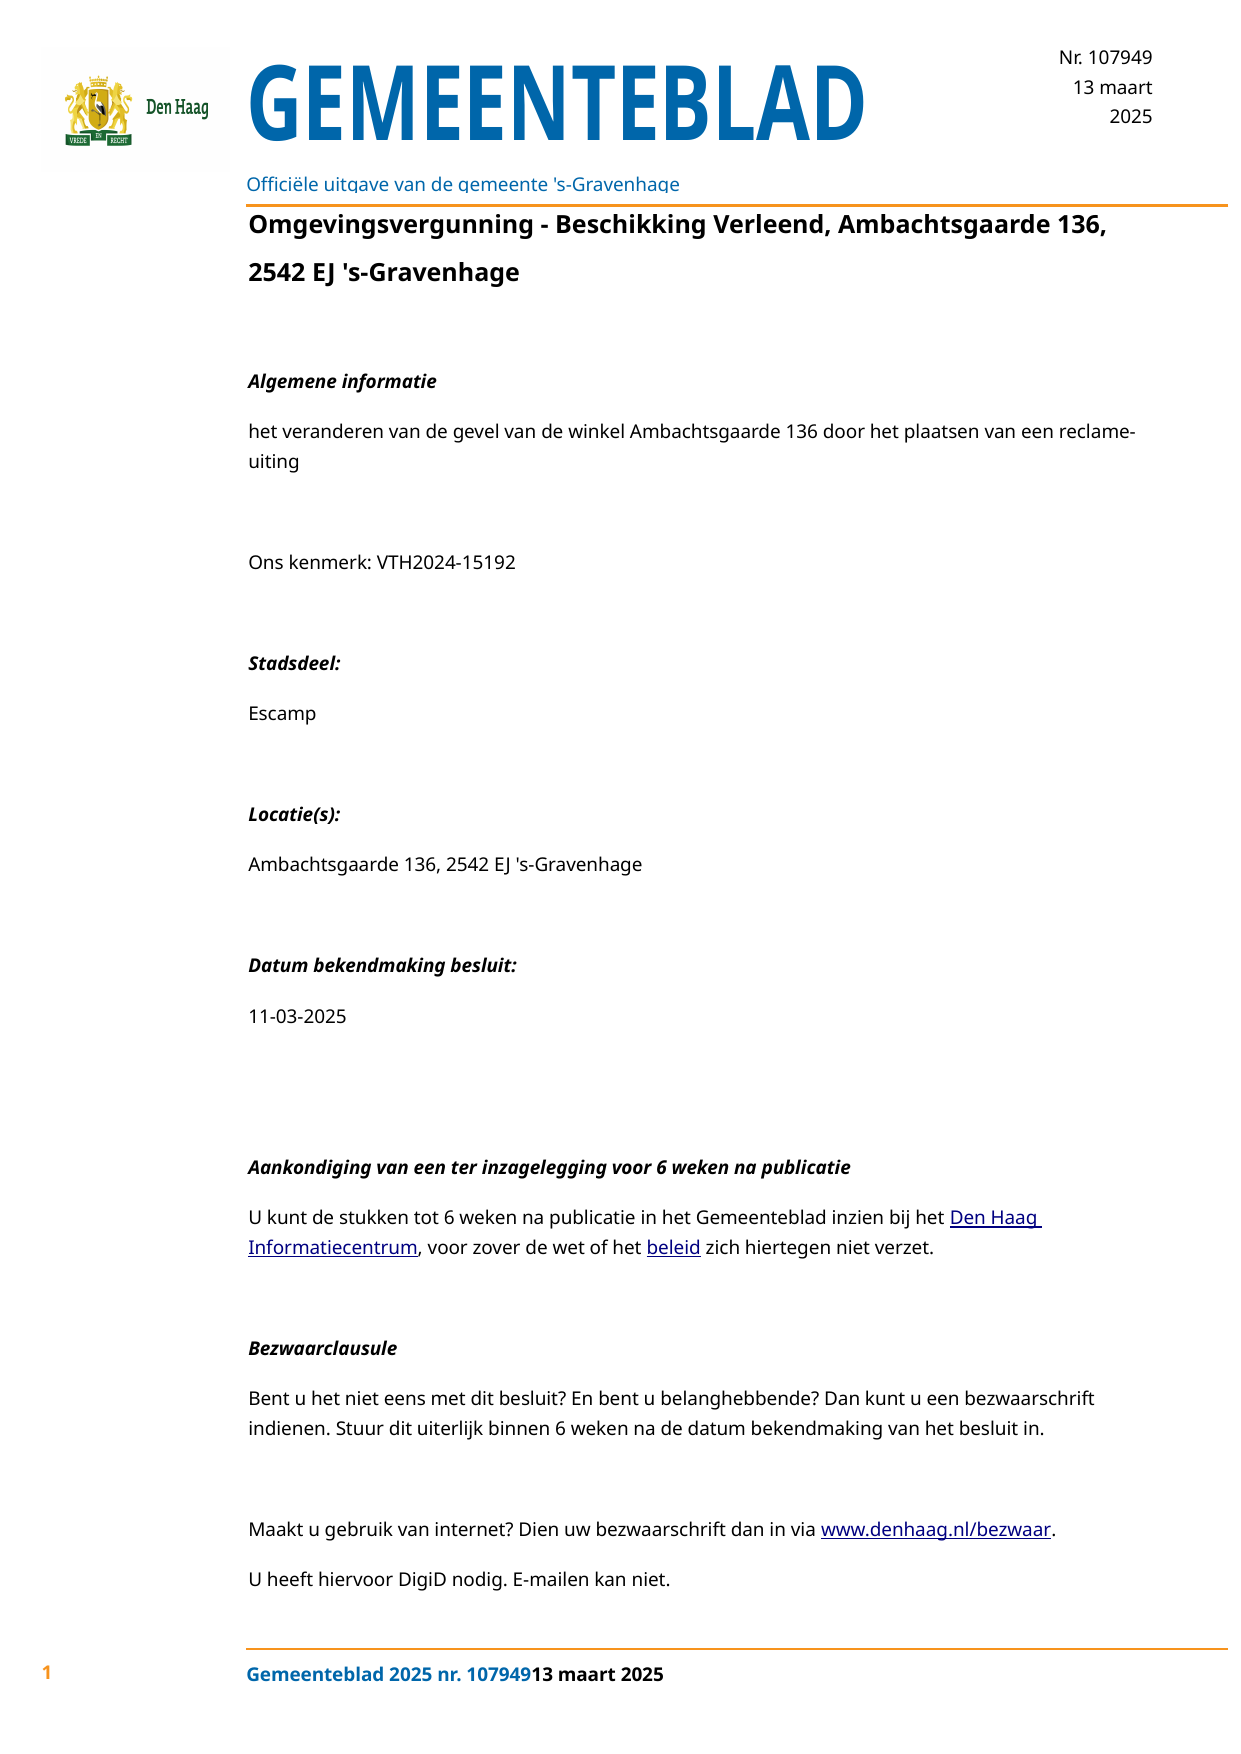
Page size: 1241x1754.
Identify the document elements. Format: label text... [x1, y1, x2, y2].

picture [41, 47, 231, 172]
text Ambachtsgaarde 136, 2542 EJ 's-Gravenhage [248, 852, 1152, 877]
text Algemene informatie [248, 368, 1152, 394]
text Escamp [248, 700, 1152, 726]
text Bezwaarclausule [248, 1335, 1152, 1361]
text Aankondiging van een ter inzagelegging voor 6 weken na publicatie [248, 1154, 1152, 1180]
text Maakt u gebruik van internet? Dien uw bezwaarschrift dan in via www.denhaag.nl/bezwaar. [248, 1516, 1152, 1542]
text U kunt de stukken tot 6 weken na publicatie in het Gemeenteblad inzien bij het Den Haag Informatiecentrum, voor zover de wet of het beleid zich hiertegen niet verzet. [248, 1204, 1152, 1260]
text U heeft hiervoor DigiD nodig. E-mailen kan niet. [248, 1566, 1152, 1592]
text Ons kenmerk: VTH2024-15192 [248, 549, 1152, 575]
text het veranderen van de gevel van de winkel Ambachtsgaarde 136 door het plaatsen van een reclame-uiting [248, 419, 1152, 474]
text Omgevingsvergunning - Beschikking Verleend, Ambachtsgaarde 136, 2542 EJ 's-Gravenhage [248, 207, 1152, 288]
text Locatie(s): [248, 801, 1152, 827]
text 11-03-2025 [248, 1003, 1152, 1029]
text Datum bekendmaking besluit: [248, 952, 1152, 978]
text Stadsdeel: [248, 650, 1152, 676]
text Bent u het niet eens met dit besluit? En bent u belanghebbende? Dan kunt u een bezwaarschrift indienen. Stuur dit uiterlijk binnen 6 weken na de datum bekendmaking van het besluit in. [248, 1385, 1152, 1441]
